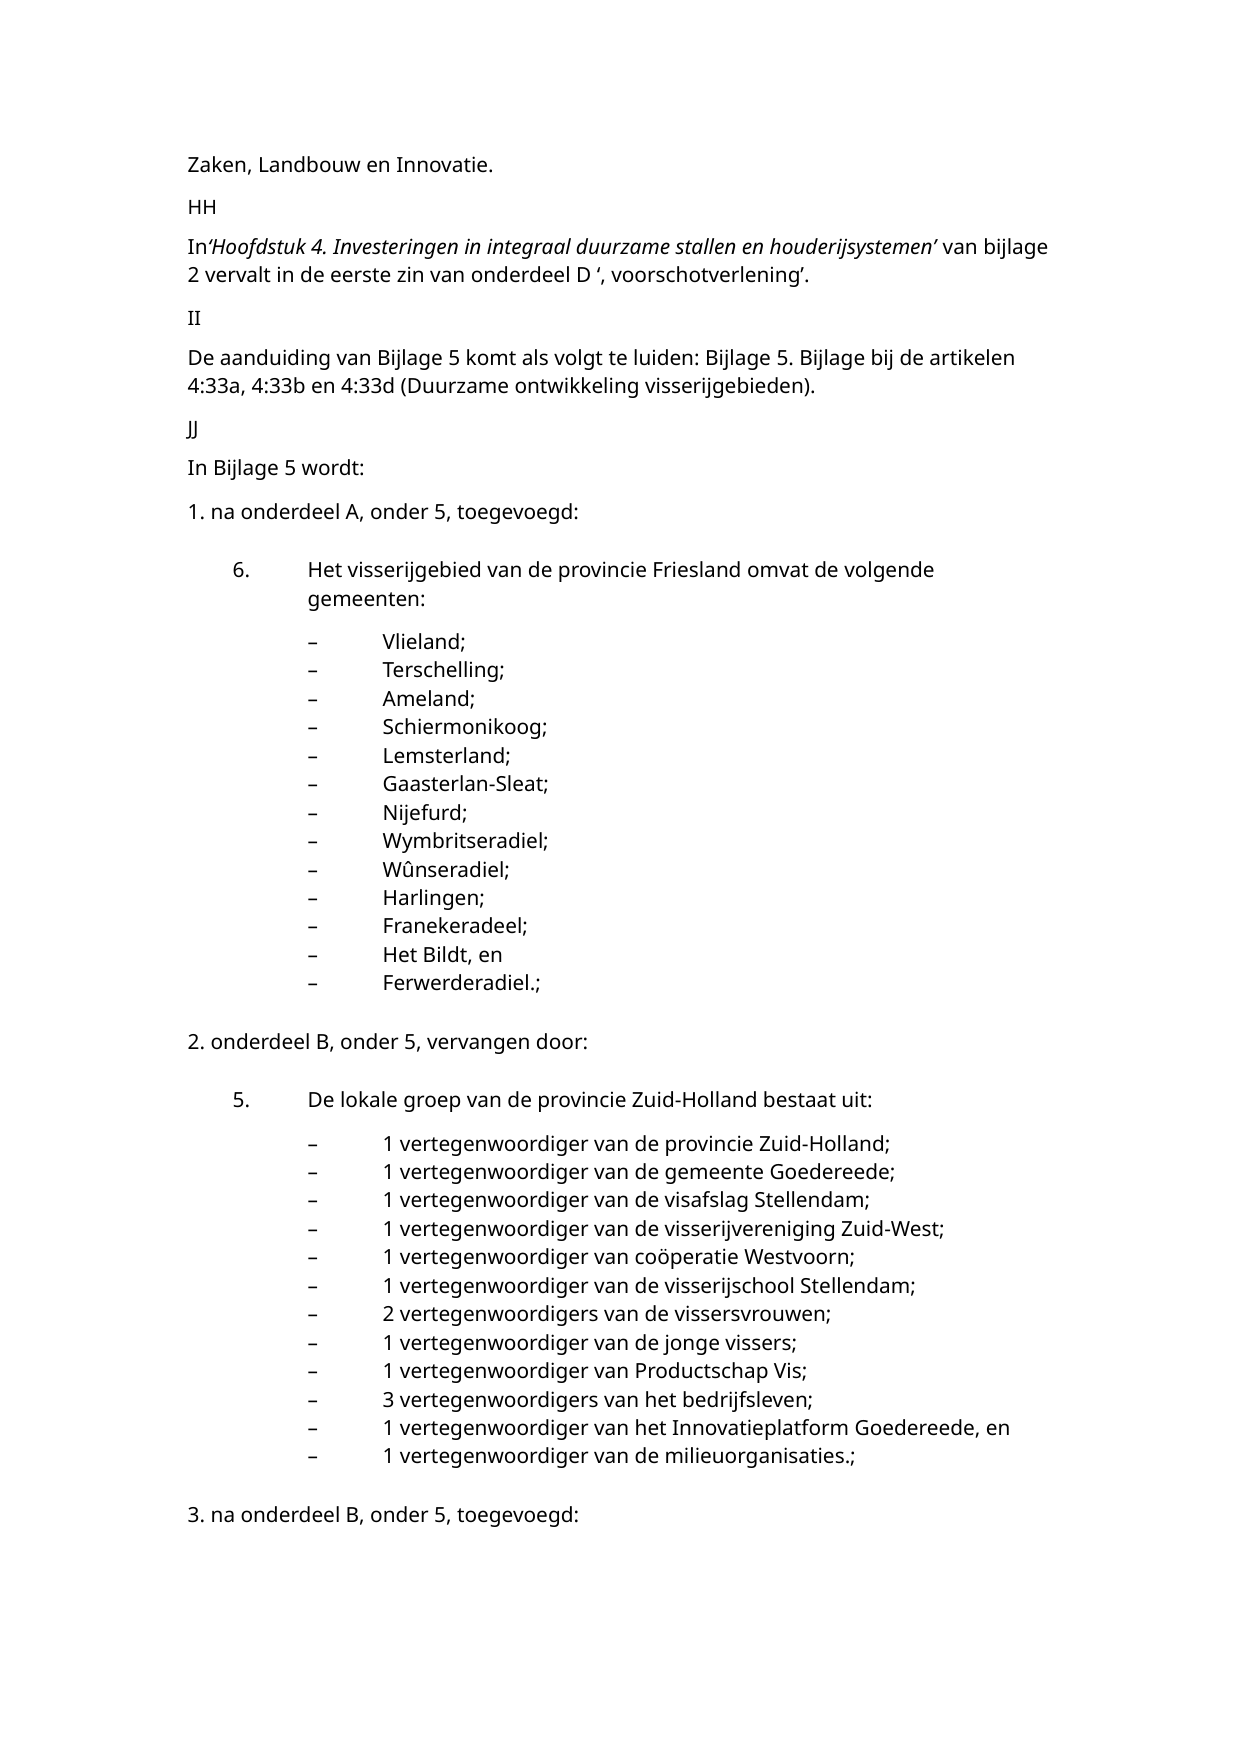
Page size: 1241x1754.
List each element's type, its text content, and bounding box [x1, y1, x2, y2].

list Het Bildt, en [307, 940, 1053, 968]
text II [187, 304, 1053, 331]
list Nijefurd; [307, 798, 1053, 826]
list Franekeradeel; [307, 912, 1053, 940]
list Ferwerderadiel.; [307, 968, 1053, 997]
list 1 vertegenwoordiger van het Innovatieplatform Goedereede, en [307, 1413, 1053, 1442]
list 1 vertegenwoordiger van de visserijvereniging Zuid-West; [307, 1214, 1053, 1242]
list 3 vertegenwoordigers van het bedrijfsleven; [307, 1385, 1053, 1413]
list 1 vertegenwoordiger van de milieuorganisaties.; [307, 1442, 1053, 1470]
text In Bijlage 5 wordt: [187, 453, 1053, 482]
list Harlingen; [307, 883, 1053, 912]
text 1. na onderdeel A, onder 5, toegevoegd: [187, 497, 1053, 525]
text 2. onderdeel B, onder 5, vervangen door: [187, 1027, 1053, 1055]
list 1 vertegenwoordiger van Productschap Vis; [307, 1356, 1053, 1385]
text JJ [187, 415, 1053, 442]
text De aanduiding van Bijlage 5 komt als volgt te luiden: Bijlage 5. Bijlage bij de artikelen 4:33a, 4:33b en 4:33d (Duurzame ontwikkeling visserijgebieden). [187, 343, 1053, 400]
list Het visserijgebied van de provincie Friesland omvat de volgende gemeenten: [232, 555, 1053, 612]
text HH [187, 193, 1053, 220]
list Terschelling; [307, 656, 1053, 684]
list 2 vertegenwoordigers van de vissersvrouwen; [307, 1299, 1053, 1328]
list 1 vertegenwoordiger van de visafslag Stellendam; [307, 1186, 1053, 1214]
list 1 vertegenwoordiger van de provincie Zuid-Holland; [307, 1129, 1053, 1157]
list 1 vertegenwoordiger van de gemeente Goedereede; [307, 1157, 1053, 1186]
list Vlieland; [307, 627, 1053, 656]
list Lemsterland; [307, 741, 1053, 769]
list Ameland; [307, 684, 1053, 712]
text Zaken, Landbouw en Innovatie. [187, 150, 1053, 178]
list Wûnseradiel; [307, 855, 1053, 883]
list 1 vertegenwoordiger van de jonge vissers; [307, 1328, 1053, 1356]
list Schiermonikoog; [307, 712, 1053, 741]
list Wymbritseradiel; [307, 826, 1053, 855]
list 1 vertegenwoordiger van de visserijschool Stellendam; [307, 1271, 1053, 1299]
list 1 vertegenwoordiger van coöperatie Westvoorn; [307, 1242, 1053, 1271]
text 3. na onderdeel B, onder 5, toegevoegd: [187, 1500, 1053, 1528]
list De lokale groep van de provincie Zuid-Holland bestaat uit: [232, 1085, 1053, 1114]
list Gaasterlan-Sleat; [307, 769, 1053, 798]
text In‘Hoofdstuk 4. Investeringen in integraal duurzame stallen en houderijsystemen’ van bijlage 2 vervalt in de eerste zin van onderdeel D ‘, voorschotverlening’. [187, 232, 1053, 289]
